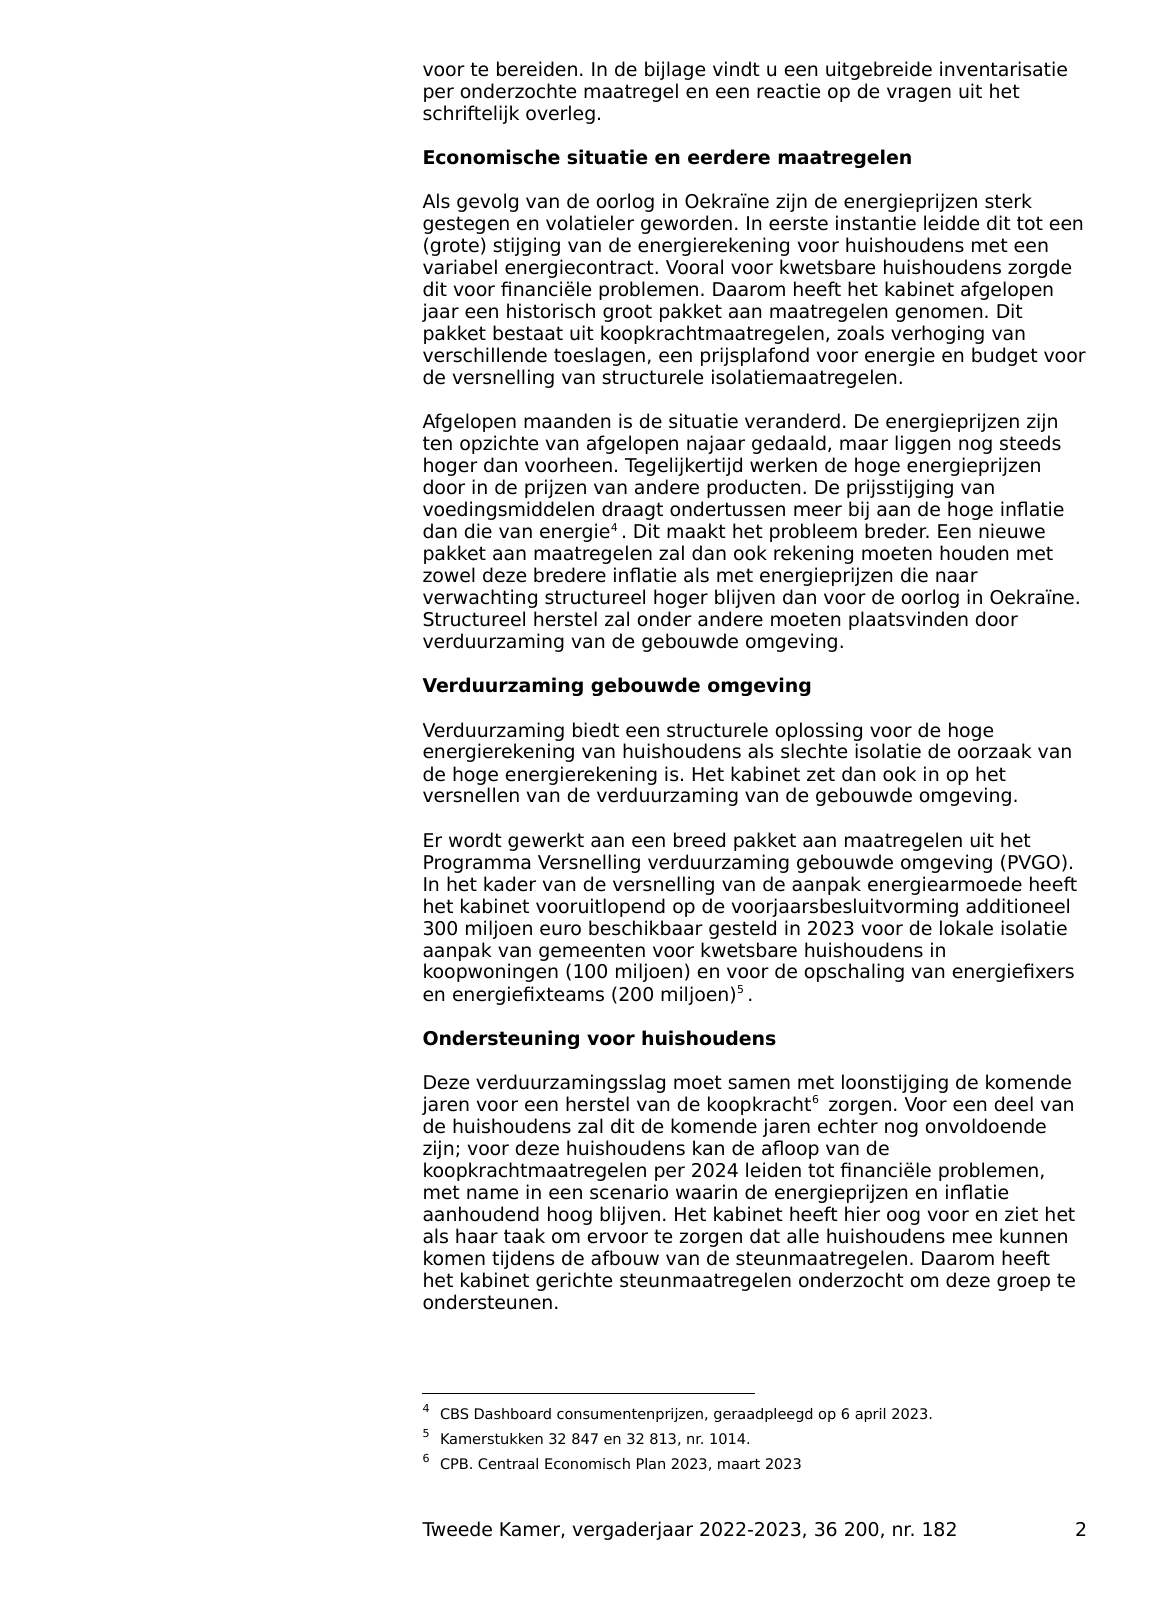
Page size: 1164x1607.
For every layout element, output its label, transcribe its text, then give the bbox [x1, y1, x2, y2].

text Afgelopen maanden is de situatie veranderd. De energieprijzen zijn ten opzichte van afgelopen najaar gedaald, maar liggen nog steeds hoger dan voorheen. Tegelijkertijd werken de hoge energieprijzen door in de prijzen van andere producten. De prijsstijging van voedingsmiddelen draagt ondertussen meer bij aan de hoge inflatie dan die van energie. Dit maakt het probleem breder. Een nieuwe pakket aan maatregelen zal dan ook rekening moeten houden met zowel deze bredere inflatie als met energieprijzen die naar verwachting structureel hoger blijven dan voor de oorlog in Oekraïne. Structureel herstel zal onder andere moeten plaatsvinden door verduurzaming van de gebouwde omgeving. [422, 411, 1087, 653]
text Kamerstukken 32 847 en 32 813, nr. 1014. [422, 1427, 1087, 1449]
subtitle Verduurzaming gebouwde omgeving [422, 675, 1087, 697]
text Deze verduurzamingsslag moet samen met loonstijging de komende jaren voor een herstel van de koopkracht zorgen. Voor een deel van de huishoudens zal dit de komende jaren echter nog onvoldoende zijn; voor deze huishoudens kan de afloop van de koopkrachtmaatregelen per 2024 leiden tot financiële problemen, met name in een scenario waarin de energieprijzen en inflatie aanhoudend hoog blijven. Het kabinet heeft hier oog voor en ziet het als haar taak om ervoor te zorgen dat alle huishoudens mee kunnen komen tijdens de afbouw van de steunmaatregelen. Daarom heeft het kabinet gerichte steunmaatregelen onderzocht om deze groep te ondersteunen. [422, 1072, 1087, 1313]
text Er wordt gewerkt aan een breed pakket aan maatregelen uit het Programma Versnelling verduurzaming gebouwde omgeving (PVGO). In het kader van de versnelling van de aanpak energiearmoede heeft het kabinet vooruitlopend op de voorjaarsbesluitvorming additioneel 300 miljoen euro beschikbaar gesteld in 2023 voor de lokale isolatie aanpak van gemeenten voor kwetsbare huishoudens in koopwoningen (100 miljoen) en voor de opschaling van energiefixers en energiefixteams (200 miljoen). [422, 829, 1087, 1005]
text CBS Dashboard consumentenprijzen, geraadpleegd op 6 april 2023. [422, 1402, 1087, 1424]
text CPB. Centraal Economisch Plan 2023, maart 2023 [422, 1452, 1087, 1474]
text Als gevolg van de oorlog in Oekraïne zijn de energieprijzen sterk gestegen en volatieler geworden. In eerste instantie leidde dit tot een (grote) stijging van de energierekening voor huishoudens met een variabel energiecontract. Vooral voor kwetsbare huishoudens zorgde dit voor financiële problemen. Daarom heeft het kabinet afgelopen jaar een historisch groot pakket aan maatregelen genomen. Dit pakket bestaat uit koopkrachtmaatregelen, zoals verhoging van verschillende toeslagen, een prijsplafond voor energie en budget voor de versnelling van structurele isolatiemaatregelen. [422, 191, 1087, 389]
text voor te bereiden. In de bijlage vindt u een uitgebreide inventarisatie per onderzochte maatregel en een reactie op de vragen uit het schriftelijk overleg. [422, 59, 1087, 125]
subtitle Ondersteuning voor huishoudens [422, 1028, 1087, 1049]
text Verduurzaming biedt een structurele oplossing voor de hoge energierekening van huishoudens als slechte isolatie de oorzaak van de hoge energierekening is. Het kabinet zet dan ook in op het versnellen van de verduurzaming van de gebouwde omgeving. [422, 719, 1087, 807]
subtitle Economische situatie en eerdere maatregelen [422, 147, 1087, 169]
